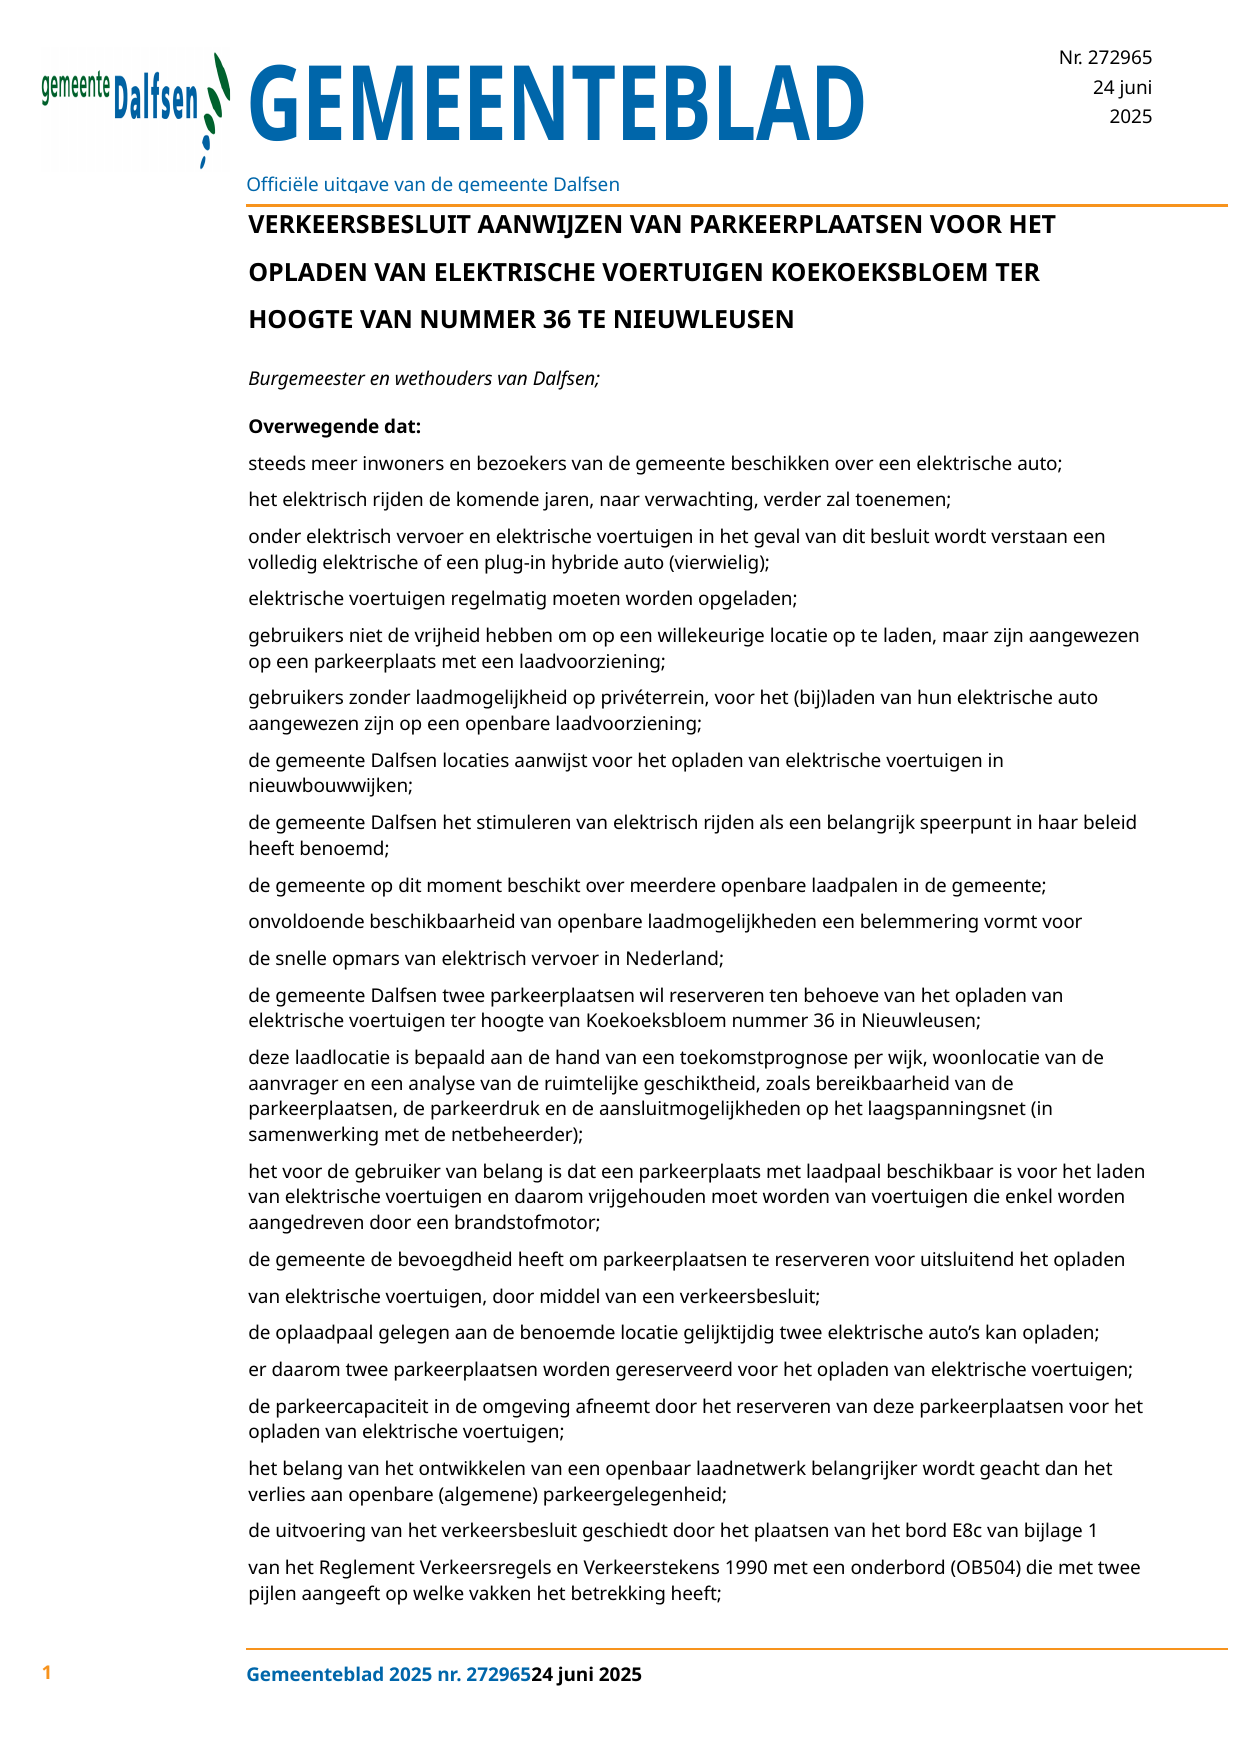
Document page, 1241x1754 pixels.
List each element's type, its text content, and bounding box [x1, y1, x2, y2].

text de gemeente de bevoegdheid heeft om parkeerplaatsen te reserveren voor uitsluitend het opladen [248, 1246, 1152, 1272]
text onvoldoende beschikbaarheid van openbare laadmogelijkheden een belemmering vormt voor [248, 908, 1152, 934]
picture [41, 47, 231, 172]
text de snelle opmars van elektrisch vervoer in Nederland; [248, 945, 1152, 971]
text de uitvoering van het verkeersbesluit geschiedt door het plaatsen van het bord E8c van bijlage 1 [248, 1518, 1152, 1543]
text onder elektrisch vervoer en elektrische voertuigen in het geval van dit besluit wordt verstaan een volledig elektrische of een plug-in hybride auto (vierwielig); [248, 523, 1152, 574]
text steeds meer inwoners en bezoekers van de gemeente beschikken over een elektrische auto; [248, 450, 1152, 476]
text er daarom twee parkeerplaatsen worden gereserveerd voor het opladen van elektrische voertuigen; [248, 1356, 1152, 1382]
text de gemeente Dalfsen locaties aanwijst voor het opladen van elektrische voertuigen in nieuwbouwwijken; [248, 747, 1152, 798]
text de gemeente op dit moment beschikt over meerdere openbare laadpalen in de gemeente; [248, 872, 1152, 897]
text het voor de gebruiker van belang is dat een parkeerplaats met laadpaal beschikbaar is voor het laden van elektrische voertuigen en daarom vrijgehouden moet worden van voertuigen die enkel worden aangedreven door een brandstofmotor; [248, 1158, 1152, 1235]
text de oplaadpaal gelegen aan de benoemde locatie gelijktijdig twee elektrische auto’s kan opladen; [248, 1319, 1152, 1345]
text van het Reglement Verkeersregels en Verkeerstekens 1990 met een onderbord (OB504) die met twee pijlen aangeeft op welke vakken het betrekking heeft; [248, 1554, 1152, 1606]
text deze laadlocatie is bepaald aan de hand van een toekomstprognose per wijk, woonlocatie van de aanvrager en een analyse van de ruimtelijke geschiktheid, zoals bereikbaarheid van de parkeerplaatsen, de parkeerdruk en de aansluitmogelijkheden op het laagspanningsnet (in samenwerking met de netbeheerder); [248, 1044, 1152, 1147]
text het elektrisch rijden de komende jaren, naar verwachting, verder zal toenemen; [248, 486, 1152, 512]
text de gemeente Dalfsen het stimuleren van elektrisch rijden als een belangrijk speerpunt in haar beleid heeft benoemd; [248, 809, 1152, 861]
text elektrische voertuigen regelmatig moeten worden opgeladen; [248, 586, 1152, 611]
text gebruikers zonder laadmogelijkheid op privéterrein, voor het (bij)laden van hun elektrische auto aangewezen zijn op een openbare laadvoorziening; [248, 684, 1152, 736]
text VERKEERSBESLUIT AANWIJZEN VAN PARKEERPLAATSEN VOOR HET OPLADEN VAN ELEKTRISCHE VOERTUIGEN KOEKOEKSBLOEM TER HOOGTE VAN NUMMER 36 TE NIEUWLEUSEN [248, 207, 1152, 336]
text gebruikers niet de vrijheid hebben om op een willekeurige locatie op te laden, maar zijn aangewezen op een parkeerplaats met een laadvoorziening; [248, 622, 1152, 674]
text van elektrische voertuigen, door middel van een verkeersbesluit; [248, 1283, 1152, 1308]
text Overwegende dat: [248, 413, 1152, 439]
text het belang van het ontwikkelen van een openbaar laadnetwerk belangrijker wordt geacht dan het verlies aan openbare (algemene) parkeergelegenheid; [248, 1455, 1152, 1507]
text Burgemeester en wethouders van Dalfsen; [248, 366, 1152, 391]
text de parkeercapaciteit in de omgeving afneemt door het reserveren van deze parkeerplaatsen voor het opladen van elektrische voertuigen; [248, 1393, 1152, 1444]
text de gemeente Dalfsen twee parkeerplaatsen wil reserveren ten behoeve van het opladen van elektrische voertuigen ter hoogte van Koekoeksbloem nummer 36 in Nieuwleusen; [248, 982, 1152, 1033]
